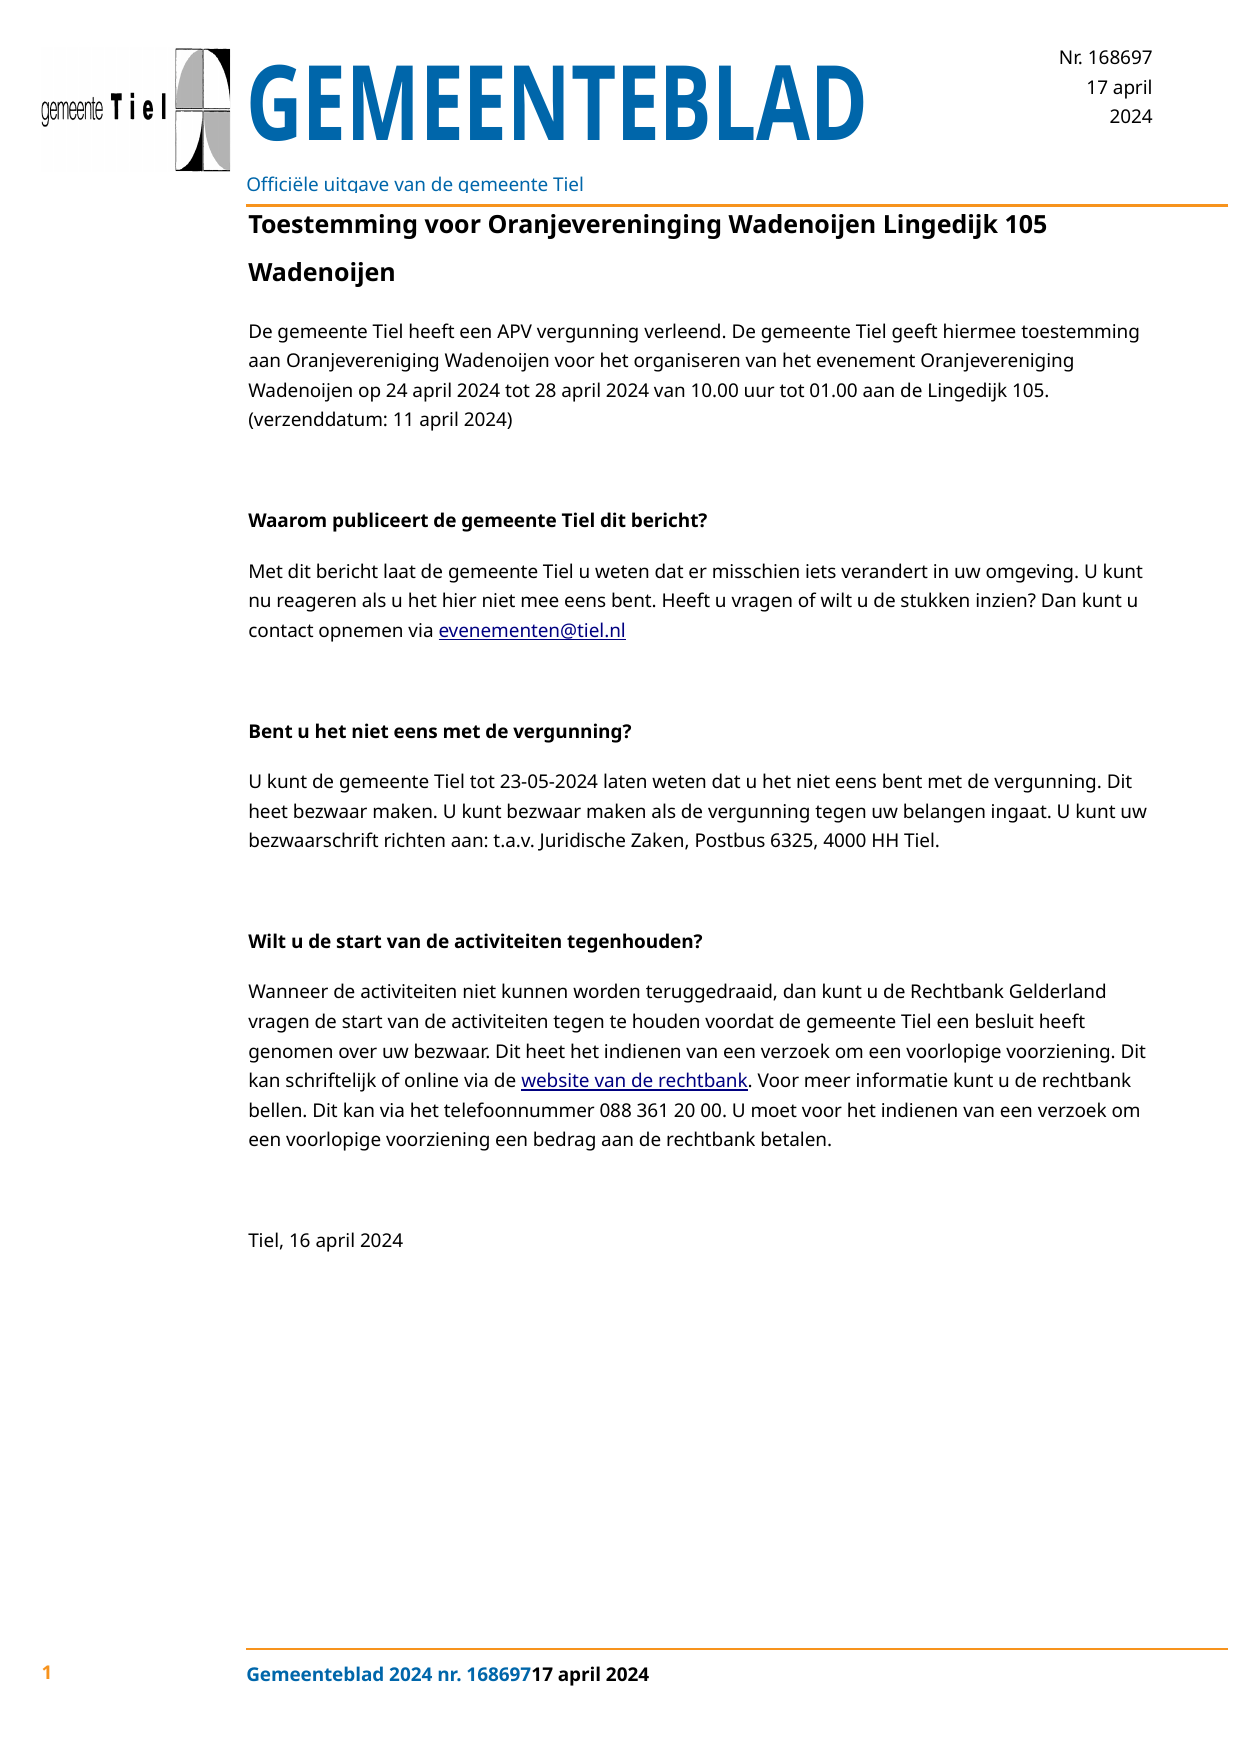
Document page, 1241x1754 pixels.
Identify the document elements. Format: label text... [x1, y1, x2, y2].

text Wanneer de activiteiten niet kunnen worden teruggedraaid, dan kunt u de Rechtbank Gelderland vragen de start van de activiteiten tegen te houden voordat de gemeente Tiel een besluit heeft genomen over uw bezwaar. Dit heet het indienen van een verzoek om een voorlopige voorziening. Dit kan schriftelijk of online via de website van de rechtbank. Voor meer informatie kunt u de rechtbank bellen. Dit kan via het telefoonnummer 088 361 20 00. U moet voor het indienen van een verzoek om een voorlopige voorziening een bedrag aan de rechtbank betalen. [248, 979, 1152, 1152]
text Bent u het niet eens met de vergunning? [248, 718, 1152, 744]
picture [41, 47, 231, 172]
text Wilt u de start van de activiteiten tegenhouden? [248, 928, 1152, 954]
text De gemeente Tiel heeft een APV vergunning verleend. De gemeente Tiel geeft hiermee toestemming aan Oranjevereniging Wadenoijen voor het organiseren van het evenement Oranjevereniging Wadenoijen op 24 april 2024 tot 28 april 2024 van 10.00 uur tot 01.00 aan de Lingedijk 105. (verzenddatum: 11 april 2024) [248, 318, 1152, 432]
text Waarom publiceert de gemeente Tiel dit bericht? [248, 507, 1152, 533]
text Tiel, 16 april 2024 [248, 1227, 1152, 1253]
text U kunt de gemeente Tiel tot 23-05-2024 laten weten dat u het niet eens bent met de vergunning. Dit heet bezwaar maken. U kunt bezwaar maken als de vergunning tegen uw belangen ingaat. U kunt uw bezwaarschrift richten aan: t.a.v. Juridische Zaken, Postbus 6325, 4000 HH Tiel. [248, 768, 1152, 853]
text Toestemming voor Oranjevereninging Wadenoijen Lingedijk 105 Wadenoijen [248, 207, 1152, 288]
text Met dit bericht laat de gemeente Tiel u weten dat er misschien iets verandert in uw omgeving. U kunt nu reageren als u het hier niet mee eens bent. Heeft u vragen of wilt u de stukken inzien? Dan kunt u contact opnemen via evenementen@tiel.nl [248, 558, 1152, 643]
